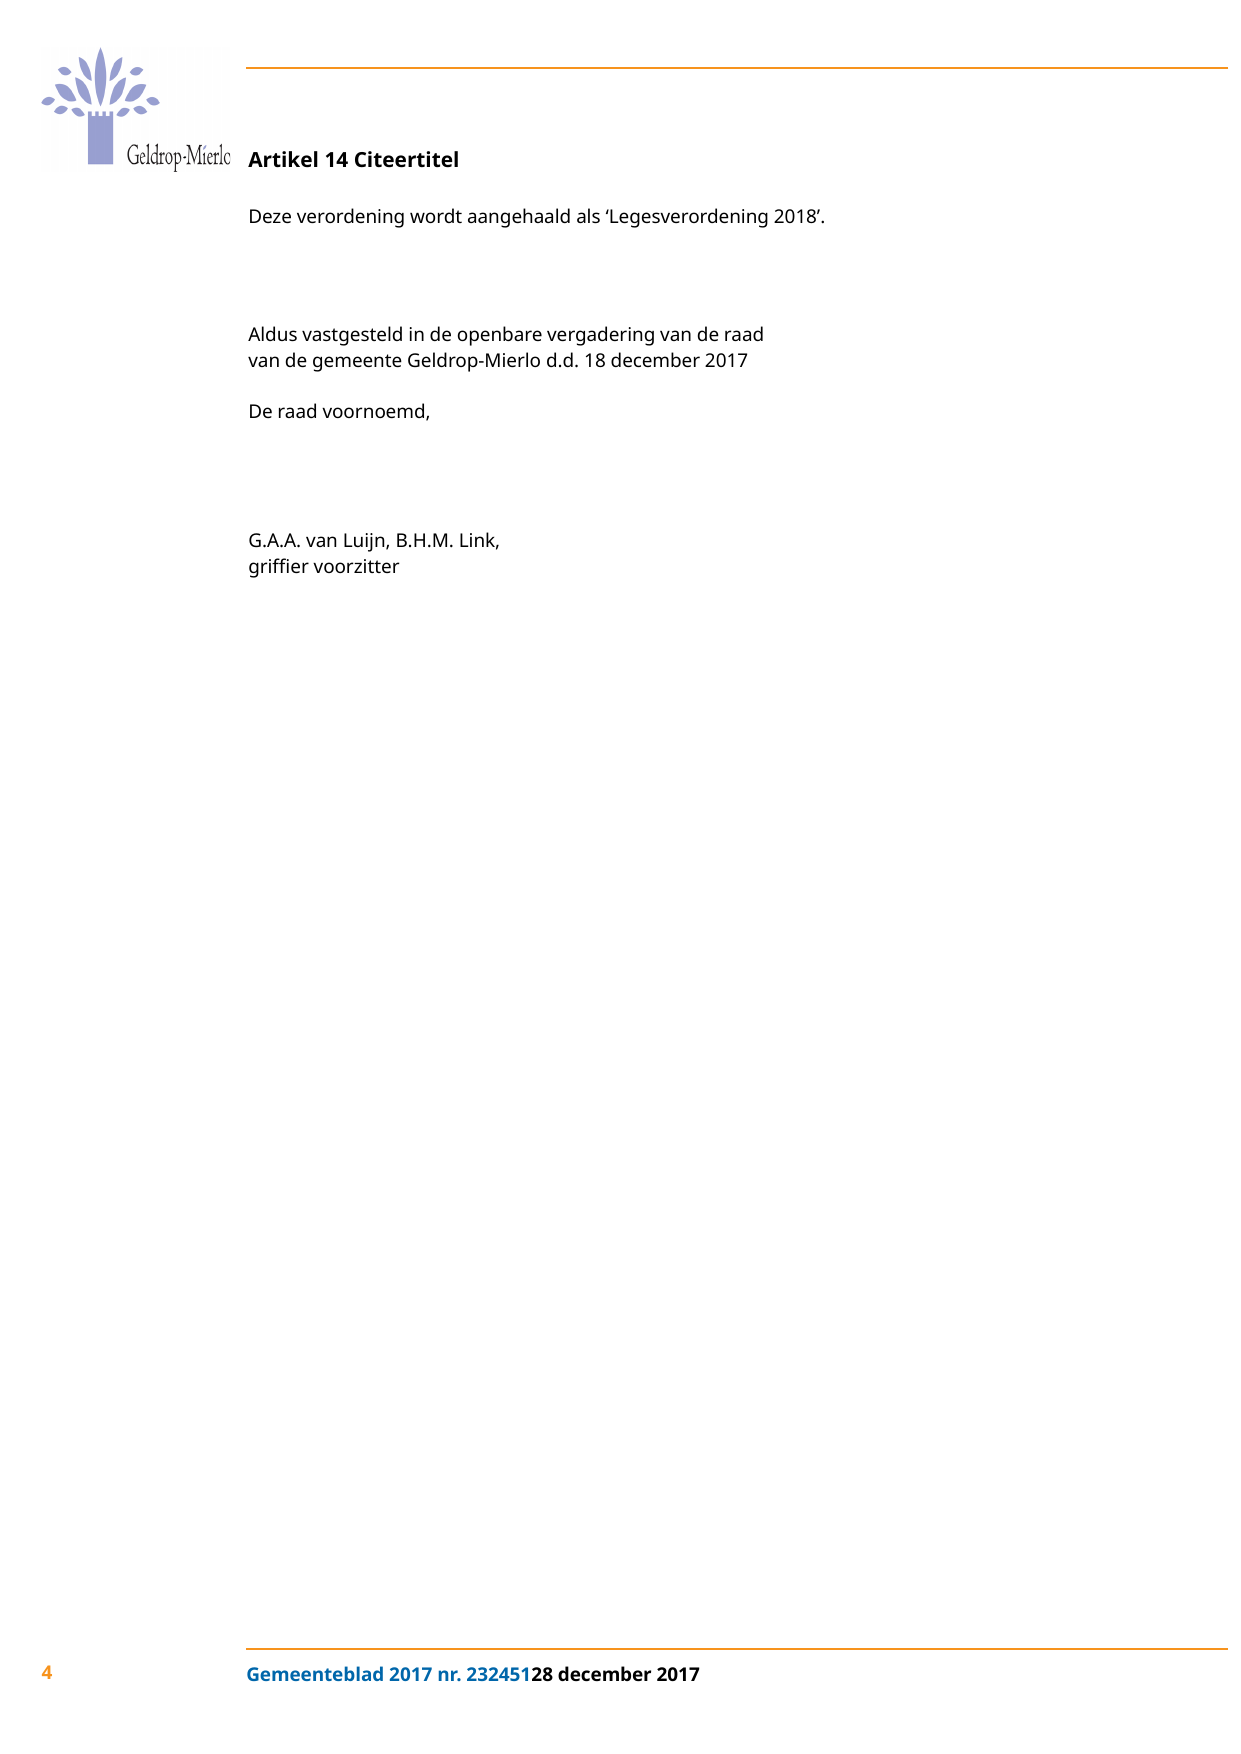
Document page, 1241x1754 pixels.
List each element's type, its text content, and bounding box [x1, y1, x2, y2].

text G.A.A. van Luijn, B.H.M. Link, [248, 527, 1152, 553]
text Aldus vastgesteld in de openbare vergadering van de raad [248, 322, 1152, 347]
picture [41, 47, 231, 172]
text Artikel 14 Citeertitel [248, 145, 1152, 174]
text van de gemeente Geldrop-Mierlo d.d. 18 december 2017 [248, 347, 1152, 373]
text griffier voorzitter [248, 553, 1152, 579]
text De raad voornoemd, [248, 399, 1152, 424]
text Deze verordening wordt aangehaald als ‘Legesverordening 2018’. [248, 203, 1152, 229]
